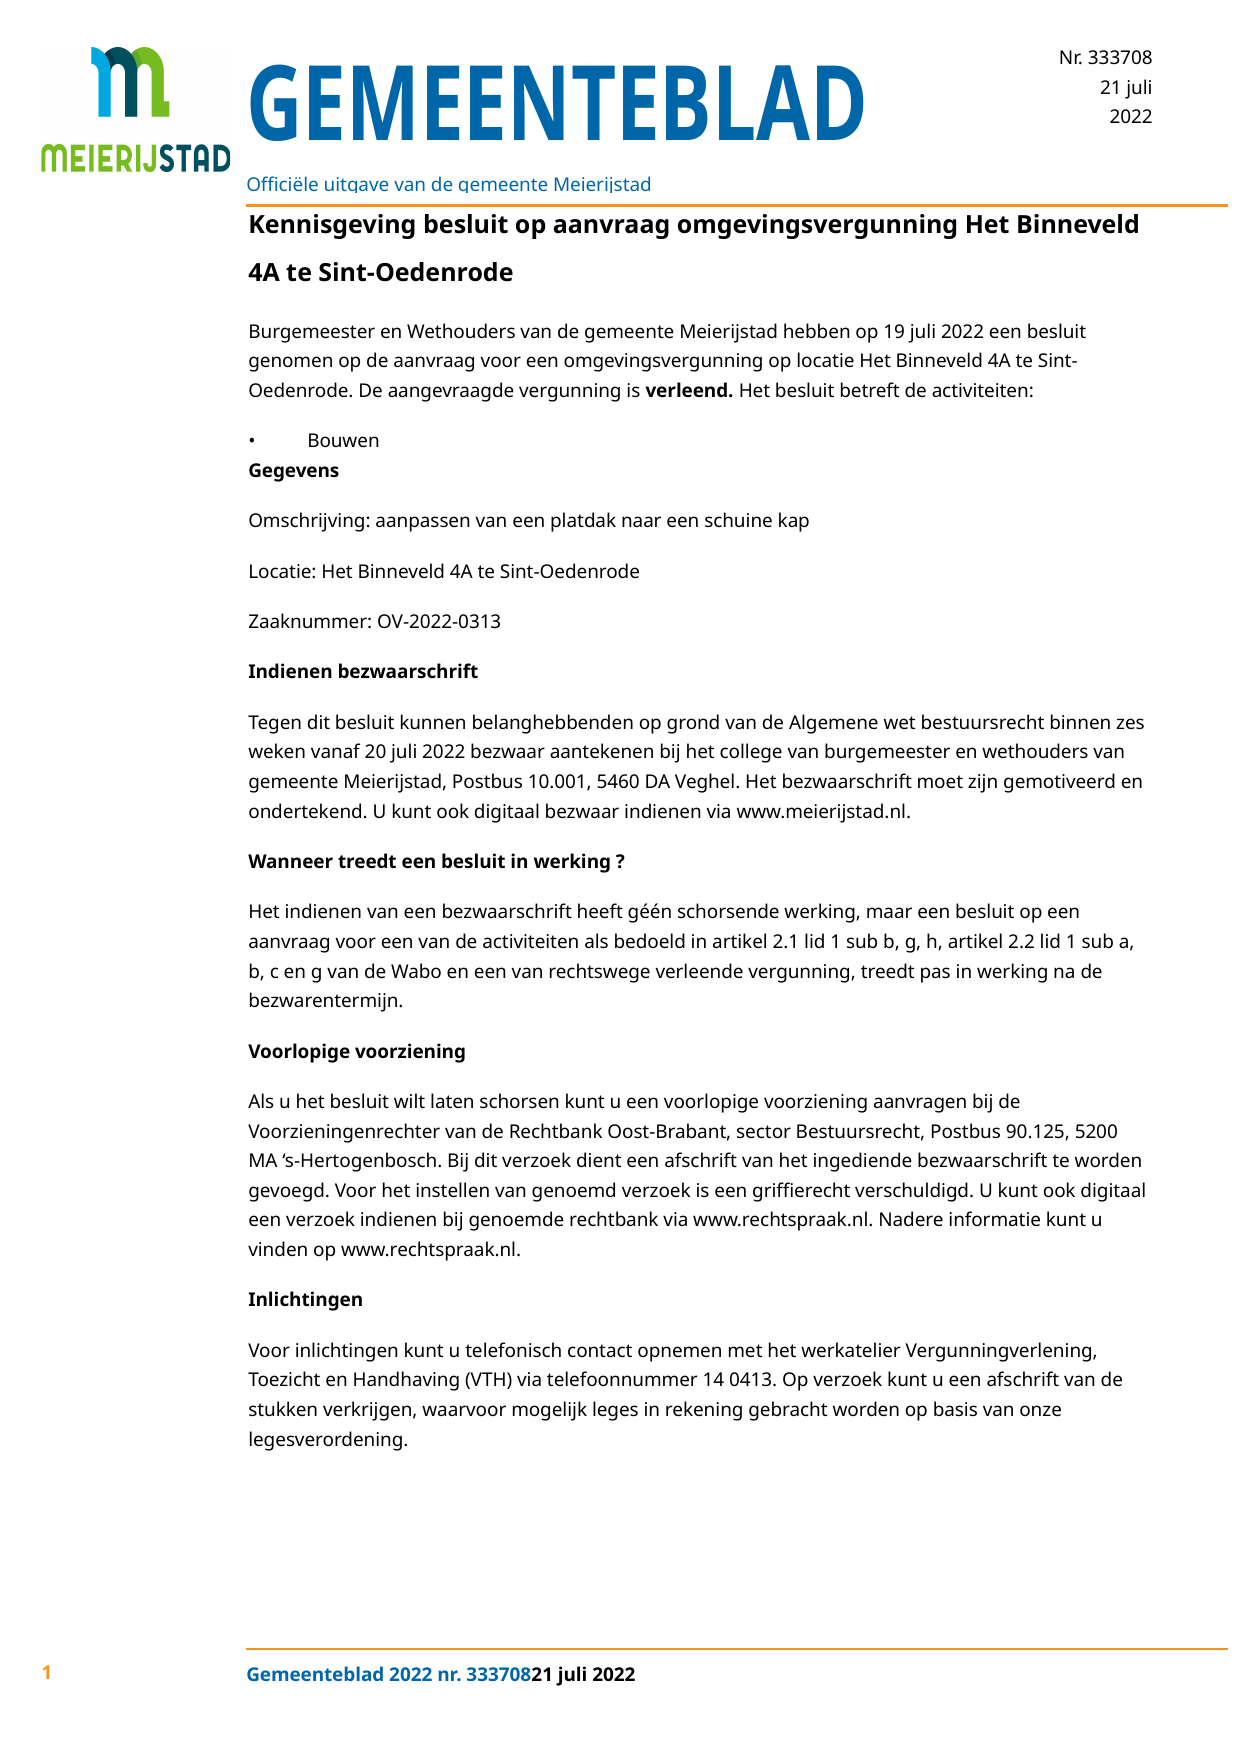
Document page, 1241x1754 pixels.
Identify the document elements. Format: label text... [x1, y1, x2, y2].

text Het indienen van een bezwaarschrift heeft géén schorsende werking, maar een besluit op een aanvraag voor een van de activiteiten als bedoeld in artikel 2.1 lid 1 sub b, g, h, artikel 2.2 lid 1 sub a, b, c en g van de Wabo en een van rechtswege verleende vergunning, treedt pas in werking na de bezwarentermijn. [248, 899, 1152, 1013]
text Zaaknummer: OV-2022-0313 [248, 608, 1152, 634]
text Voor inlichtingen kunt u telefonisch contact opnemen met het werkatelier Vergunningverlening, Toezicht en Handhaving (VTH) via telefoonnummer 14 0413. Op verzoek kunt u een afschrift van de stukken verkrijgen, waarvoor mogelijk leges in rekening gebracht worden op basis van onze legesverordening. [248, 1337, 1152, 1452]
text Gegevens [248, 457, 1152, 483]
text Kennisgeving besluit op aanvraag omgevingsvergunning Het Binneveld 4A te Sint-Oedenrode [248, 207, 1152, 288]
text Voorlopige voorziening [248, 1038, 1152, 1064]
text Inlichtingen [248, 1287, 1152, 1312]
text Wanneer treedt een besluit in werking ? [248, 848, 1152, 874]
list Bouwen [248, 427, 1152, 453]
text Tegen dit besluit kunnen belanghebbenden op grond van de Algemene wet bestuursrecht binnen zes weken vanaf 20 juli 2022 bezwaar aantekenen bij het college van burgemeester en wethouders van gemeente Meierijstad, Postbus 10.001, 5460 DA Veghel. Het bezwaarschrift moet zijn gemotiveerd en ondertekend. U kunt ook digitaal bezwaar indienen via www.meierijstad.nl. [248, 709, 1152, 824]
text Indienen bezwaarschrift [248, 659, 1152, 684]
picture [41, 47, 231, 172]
text Locatie: Het Binneveld 4A te Sint-Oedenrode [248, 558, 1152, 584]
text Burgemeester en Wethouders van de gemeente Meierijstad hebben op 19 juli 2022 een besluit genomen op de aanvraag voor een omgevingsvergunning op locatie Het Binneveld 4A te Sint-Oedenrode. De aangevraagde vergunning is verleend. Het besluit betreft de activiteiten: [248, 318, 1152, 403]
text Als u het besluit wilt laten schorsen kunt u een voorlopige voorziening aanvragen bij de Voorzieningenrechter van de Rechtbank Oost-Brabant, sector Bestuursrecht, Postbus 90.125, 5200 MA ‘s-Hertogenbosch. Bij dit verzoek dient een afschrift van het ingediende bezwaarschrift te worden gevoegd. Voor het instellen van genoemd verzoek is een griffierecht verschuldigd. U kunt ook digitaal een verzoek indienen bij genoemde rechtbank via www.rechtspraak.nl. Nadere informatie kunt u vinden op www.rechtspraak.nl. [248, 1088, 1152, 1262]
text Omschrijving: aanpassen van een platdak naar een schuine kap [248, 507, 1152, 533]
